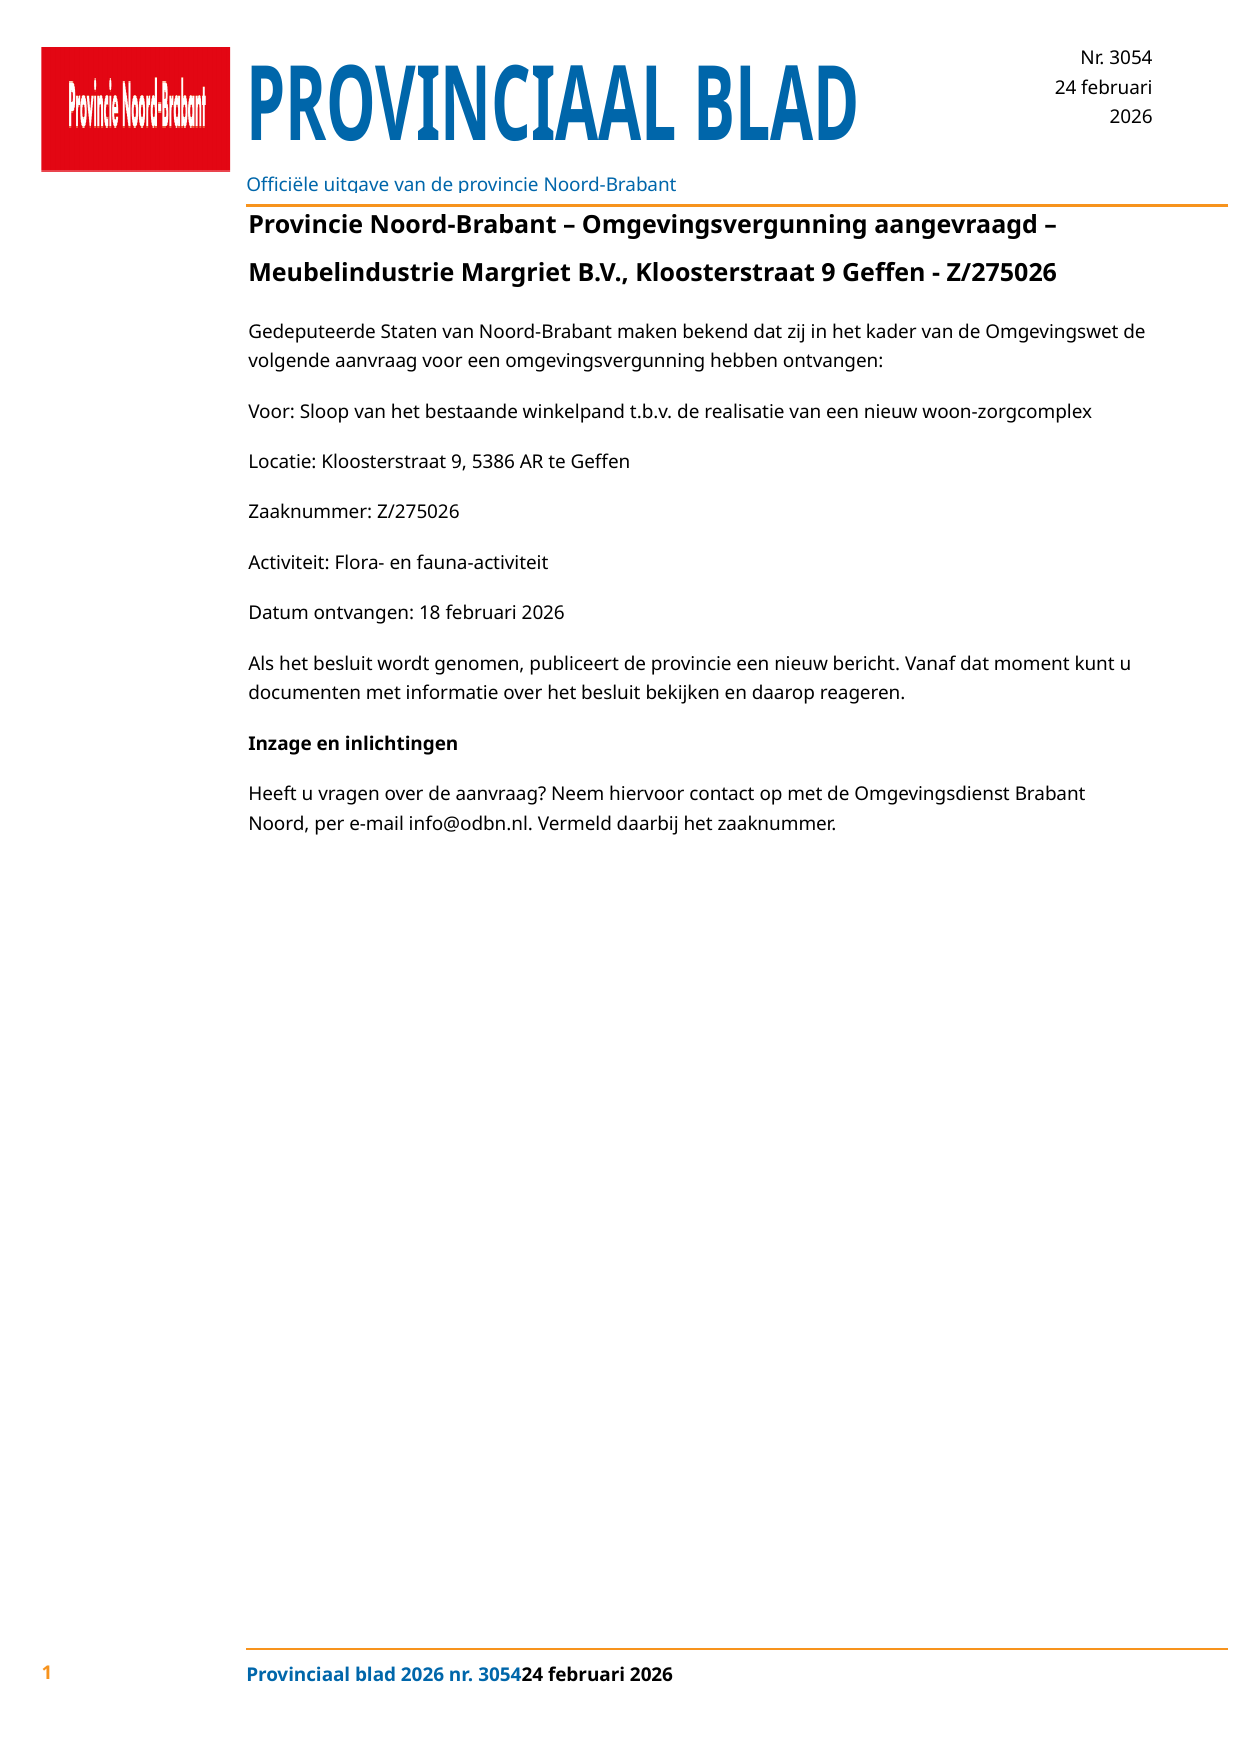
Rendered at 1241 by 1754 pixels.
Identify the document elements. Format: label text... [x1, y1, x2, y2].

text Provincie Noord-Brabant – Omgevingsvergunning aangevraagd – Meubelindustrie Margriet B.V., Kloosterstraat 9 Geffen - Z/275026 [248, 207, 1152, 288]
text Gedeputeerde Staten van Noord-Brabant maken bekend dat zij in het kader van de Omgevingswet de volgende aanvraag voor een omgevingsvergunning hebben ontvangen: [248, 318, 1152, 373]
text Locatie: Kloosterstraat 9, 5386 AR te Geffen [248, 448, 1152, 474]
text Zaaknummer: Z/275026 [248, 499, 1152, 524]
text Activiteit: Flora- en fauna-activiteit [248, 549, 1152, 575]
text Heeft u vragen over de aanvraag? Neem hiervoor contact op met de Omgevingsdienst Brabant Noord, per e-mail info@odbn.nl. Vermeld daarbij het zaaknummer. [248, 780, 1152, 836]
text Inzage en inlichtingen [248, 730, 1152, 756]
text Als het besluit wordt genomen, publiceert de provincie een nieuw bericht. Vanaf dat moment kunt u documenten met informatie over het besluit bekijken en daarop reageren. [248, 650, 1152, 705]
picture [41, 47, 231, 172]
text Voor: Sloop van het bestaande winkelpand t.b.v. de realisatie van een nieuw woon-zorgcomplex [248, 398, 1152, 424]
text Datum ontvangen: 18 februari 2026 [248, 599, 1152, 625]
